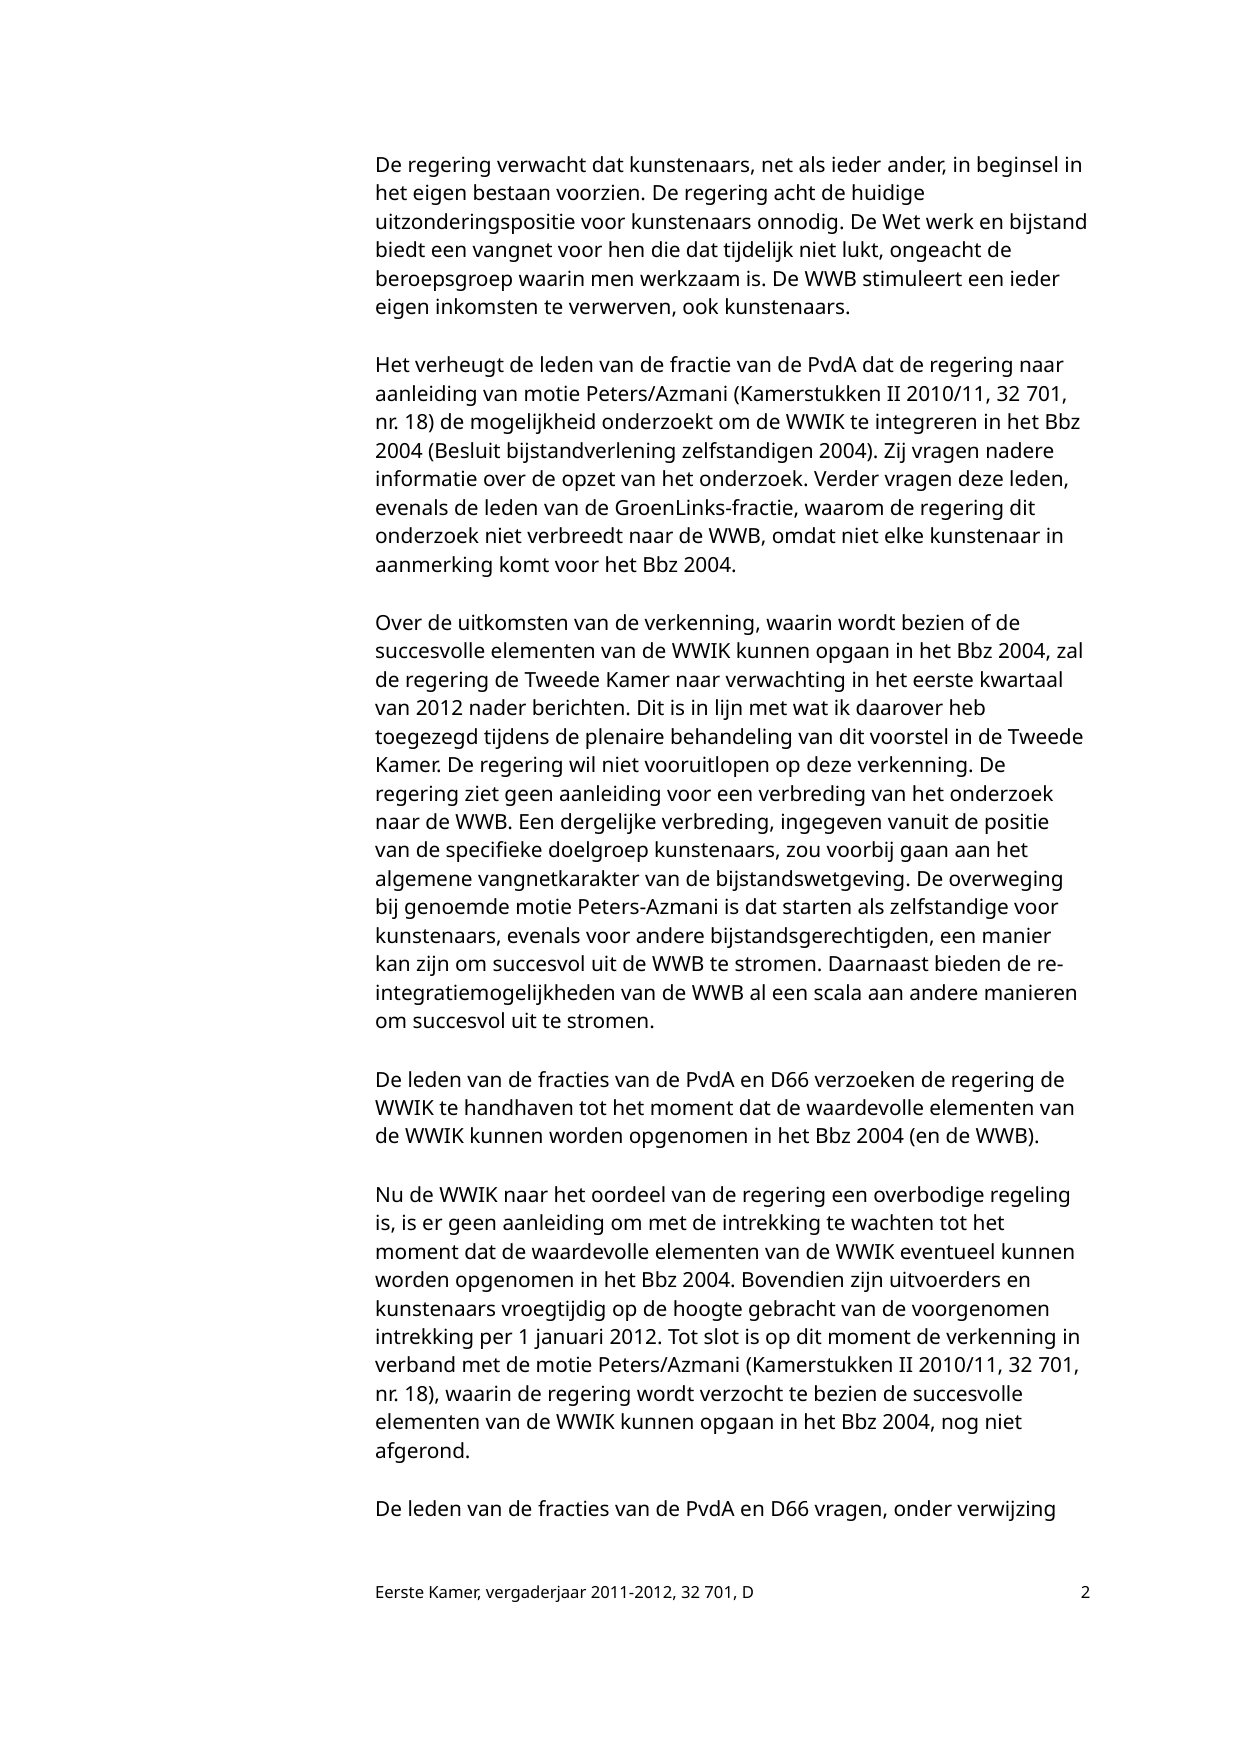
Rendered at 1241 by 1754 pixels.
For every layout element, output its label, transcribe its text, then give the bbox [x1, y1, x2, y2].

text Het verheugt de leden van de fractie van de PvdA dat de regering naar aanleiding van motie Peters/Azmani (Kamerstukken II 2010/11, 32 701, nr. 18) de mogelijkheid onderzoekt om de WWIK te integreren in het Bbz 2004 (Besluit bijstandverlening zelfstandigen 2004). Zij vragen nadere informatie over de opzet van het onderzoek. Verder vragen deze leden, evenals de leden van de GroenLinks-fractie, waarom de regering dit onderzoek niet verbreedt naar de WWB, omdat niet elke kunstenaar in aanmerking komt voor het Bbz 2004. [375, 351, 1090, 578]
text De leden van de fracties van de PvdA en D66 vragen, onder verwijzing [375, 1494, 1090, 1523]
text Nu de WWIK naar het oordeel van de regering een overbodige regeling is, is er geen aanleiding om met de intrekking te wachten tot het moment dat de waardevolle elementen van de WWIK eventueel kunnen worden opgenomen in het Bbz 2004. Bovendien zijn uitvoerders en kunstenaars vroegtijdig op de hoogte gebracht van de voorgenomen intrekking per 1 januari 2012. Tot slot is op dit moment de verkenning in verband met de motie Peters/Azmani (Kamerstukken II 2010/11, 32 701, nr. 18), waarin de regering wordt verzocht te bezien de succesvolle elementen van de WWIK kunnen opgaan in het Bbz 2004, nog niet afgerond. [375, 1180, 1090, 1464]
text Over de uitkomsten van de verkenning, waarin wordt bezien of de succesvolle elementen van de WWIK kunnen opgaan in het Bbz 2004, zal de regering de Tweede Kamer naar verwachting in het eerste kwartaal van 2012 nader berichten. Dit is in lijn met wat ik daarover heb toegezegd tijdens de plenaire behandeling van dit voorstel in de Tweede Kamer. De regering wil niet vooruitlopen op deze verkenning. De regering ziet geen aanleiding voor een verbreding van het onderzoek naar de WWB. Een dergelijke verbreding, ingegeven vanuit de positie van de specifieke doelgroep kunstenaars, zou voorbij gaan aan het algemene vangnetkarakter van de bijstandswetgeving. De overweging bij genoemde motie Peters-Azmani is dat starten als zelfstandige voor kunstenaars, evenals voor andere bijstandsgerechtigden, een manier kan zijn om succesvol uit de WWB te stromen. Daarnaast bieden de re-integratiemogelijkheden van de WWB al een scala aan andere manieren om succesvol uit te stromen. [375, 608, 1090, 1035]
text De leden van de fracties van de PvdA en D66 verzoeken de regering de WWIK te handhaven tot het moment dat de waardevolle elementen van de WWIK kunnen worden opgenomen in het Bbz 2004 (en de WWB). [375, 1065, 1090, 1150]
text De regering verwacht dat kunstenaars, net als ieder ander, in beginsel in het eigen bestaan voorzien. De regering acht de huidige uitzonderingspositie voor kunstenaars onnodig. De Wet werk en bijstand biedt een vangnet voor hen die dat tijdelijk niet lukt, ongeacht de beroepsgroep waarin men werkzaam is. De WWB stimuleert een ieder eigen inkomsten te verwerven, ook kunstenaars. [375, 150, 1090, 321]
